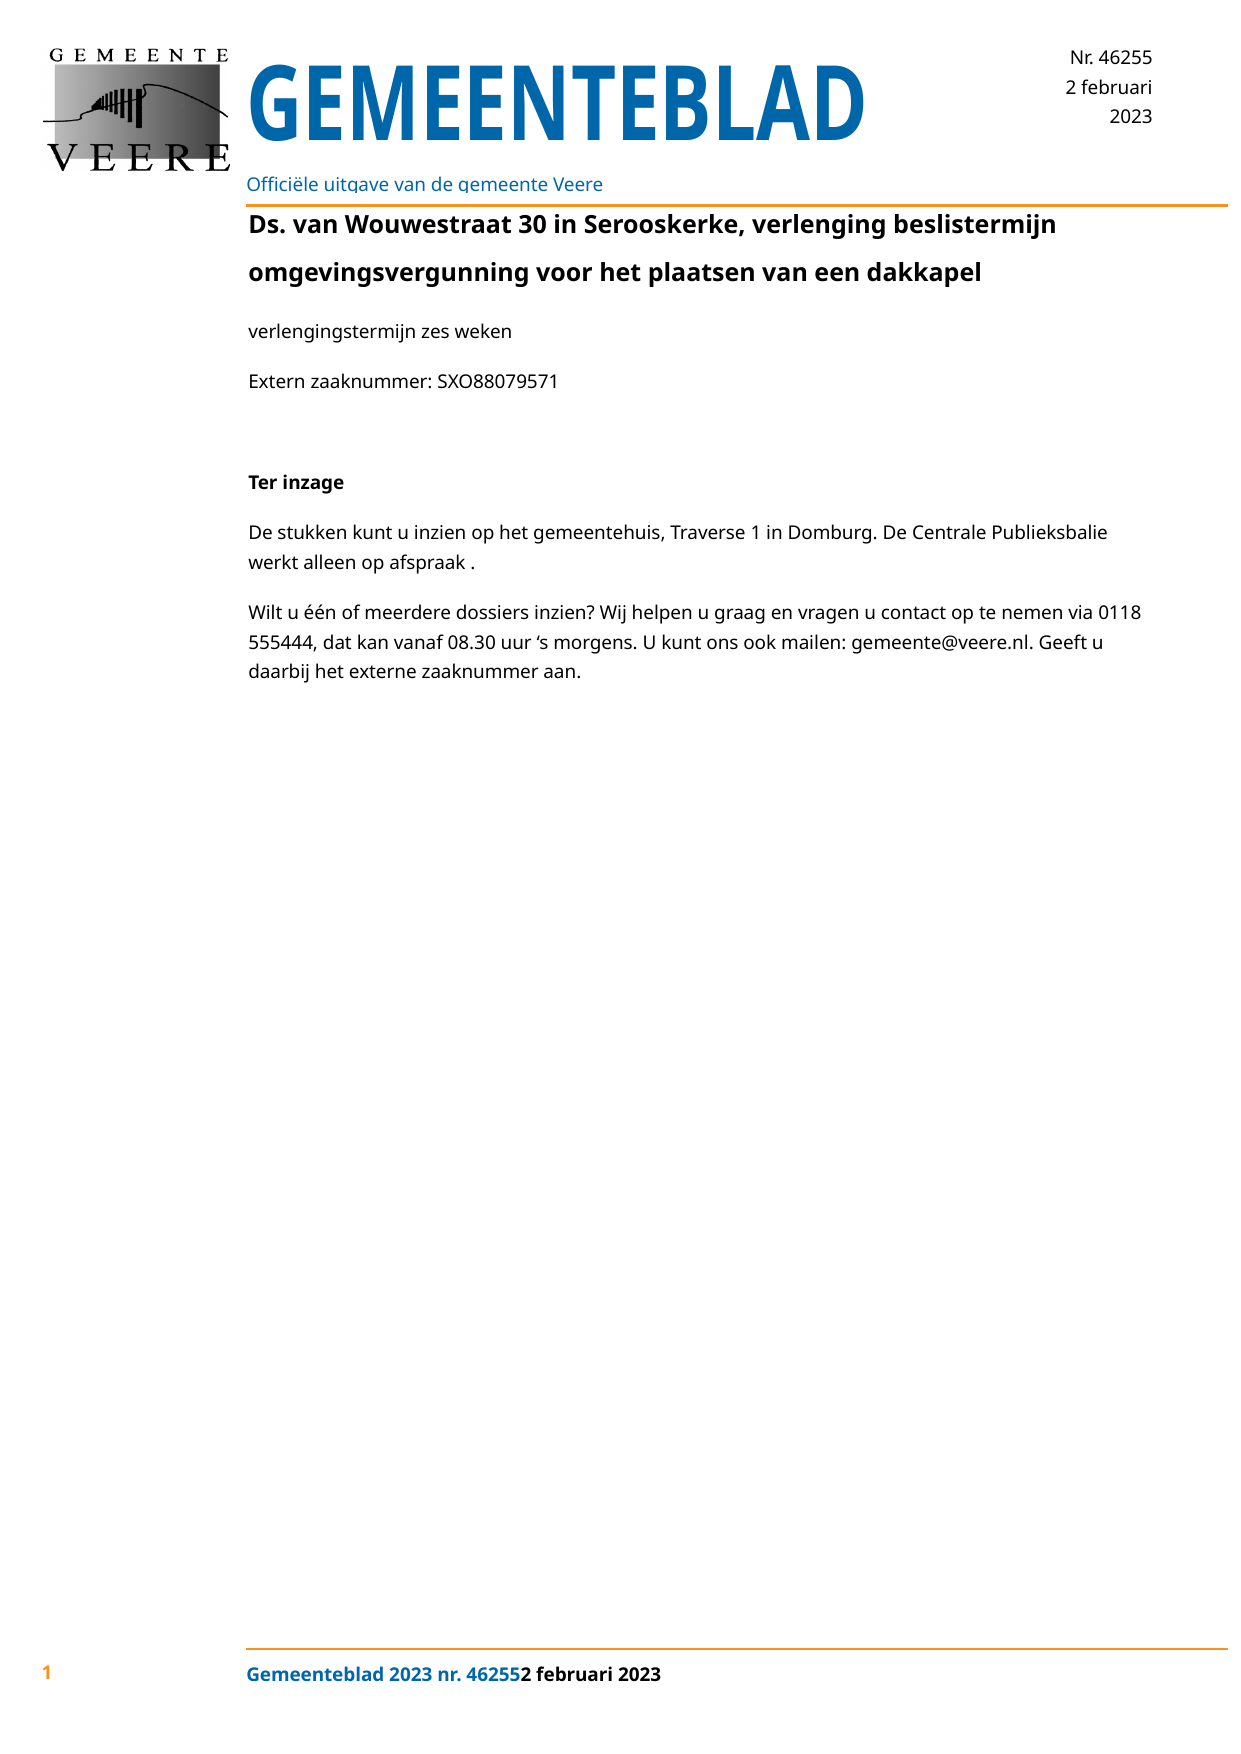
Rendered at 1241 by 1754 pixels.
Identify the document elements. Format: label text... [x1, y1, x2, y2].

text Ter inzage [248, 469, 1152, 495]
text Extern zaaknummer: SXO88079571 [248, 368, 1152, 394]
text De stukken kunt u inzien op het gemeentehuis, Traverse 1 in Domburg. De Centrale Publieksbalie werkt alleen op afspraak . [248, 519, 1152, 575]
text Ds. van Wouwestraat 30 in Serooskerke, verlenging beslistermijn omgevingsvergunning voor het plaatsen van een dakkapel [248, 207, 1152, 288]
text verlengingstermijn zes weken [248, 318, 1152, 344]
text Wilt u één of meerdere dossiers inzien? Wij helpen u graag en vragen u contact op te nemen via 0118 555444, dat kan vanaf 08.30 uur ‘s morgens. U kunt ons ook mailen: gemeente@veere.nl. Geeft u daarbij het externe zaaknummer aan. [248, 599, 1152, 684]
picture [41, 47, 231, 172]
